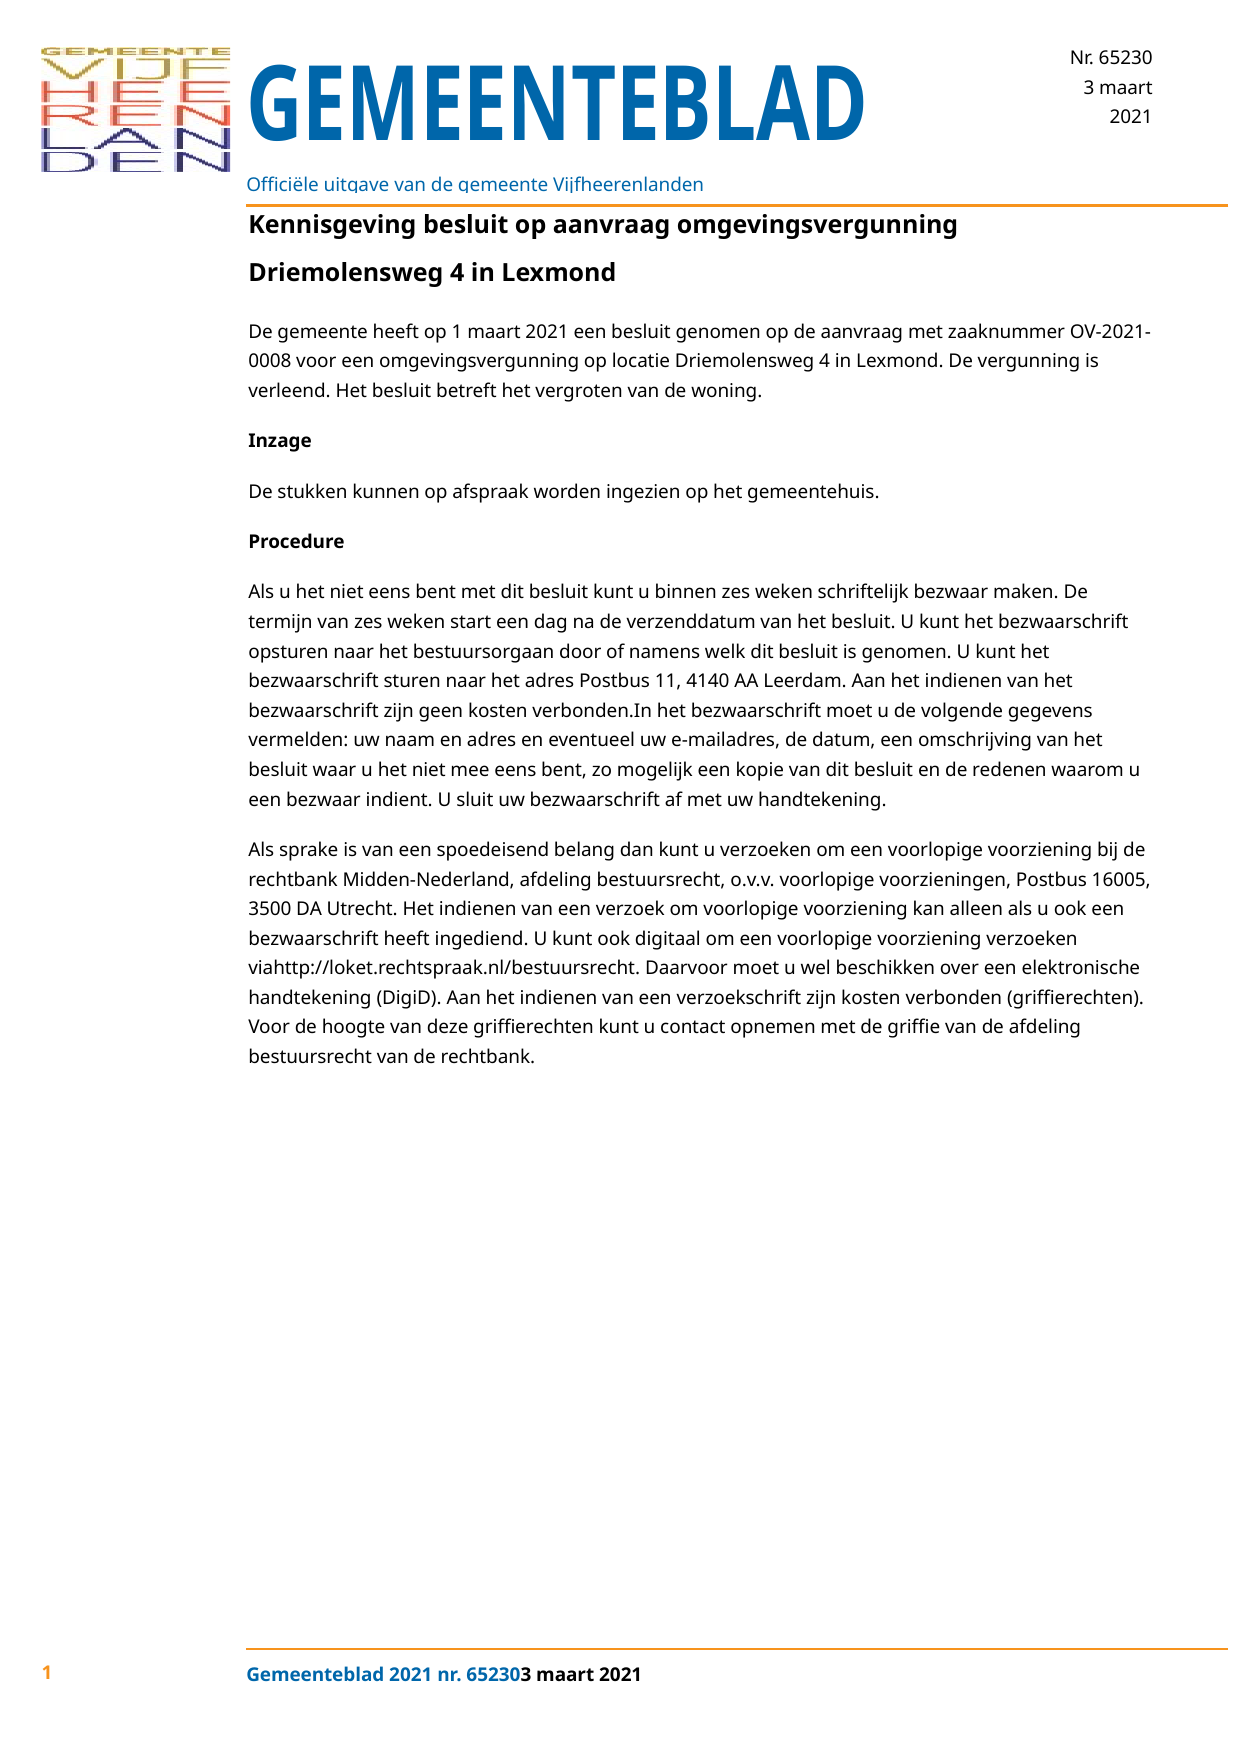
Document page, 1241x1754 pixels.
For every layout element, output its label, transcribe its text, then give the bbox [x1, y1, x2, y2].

text De gemeente heeft op 1 maart 2021 een besluit genomen op de aanvraag met zaaknummer OV-2021-0008 voor een omgevingsvergunning op locatie Driemolensweg 4 in Lexmond. De vergunning is verleend. Het besluit betreft het vergroten van de woning. [248, 318, 1152, 403]
text De stukken kunnen op afspraak worden ingezien op het gemeentehuis. [248, 478, 1152, 504]
text Inzage [248, 427, 1152, 453]
text Kennisgeving besluit op aanvraag omgevingsvergunning Driemolensweg 4 in Lexmond [248, 207, 1152, 288]
text Procedure [248, 528, 1152, 554]
text Als u het niet eens bent met dit besluit kunt u binnen zes weken schriftelijk bezwaar maken. De termijn van zes weken start een dag na de verzenddatum van het besluit. U kunt het bezwaarschrift opsturen naar het bestuursorgaan door of namens welk dit besluit is genomen. U kunt het bezwaarschrift sturen naar het adres Postbus 11, 4140 AA Leerdam. Aan het indienen van het bezwaarschrift zijn geen kosten verbonden.In het bezwaarschrift moet u de volgende gegevens vermelden: uw naam en adres en eventueel uw e-mailadres, de datum, een omschrijving van het besluit waar u het niet mee eens bent, zo mogelijk een kopie van dit besluit en de redenen waarom u een bezwaar indient. U sluit uw bezwaarschrift af met uw handtekening. [248, 579, 1152, 812]
text Als sprake is van een spoedeisend belang dan kunt u verzoeken om een voorlopige voorziening bij de rechtbank Midden-Nederland, afdeling bestuursrecht, o.v.v. voorlopige voorzieningen, Postbus 16005, 3500 DA Utrecht. Het indienen van een verzoek om voorlopige voorziening kan alleen als u ook een bezwaarschrift heeft ingediend. U kunt ook digitaal om een voorlopige voorziening verzoeken viahttp://loket.rechtspraak.nl/bestuursrecht. Daarvoor moet u wel beschikken over een elektronische handtekening (DigiD). Aan het indienen van een verzoekschrift zijn kosten verbonden (griffierechten). Voor de hoogte van deze griffierechten kunt u contact opnemen met de griffie van de afdeling bestuursrecht van de rechtbank. [248, 836, 1152, 1069]
picture [41, 47, 231, 172]
